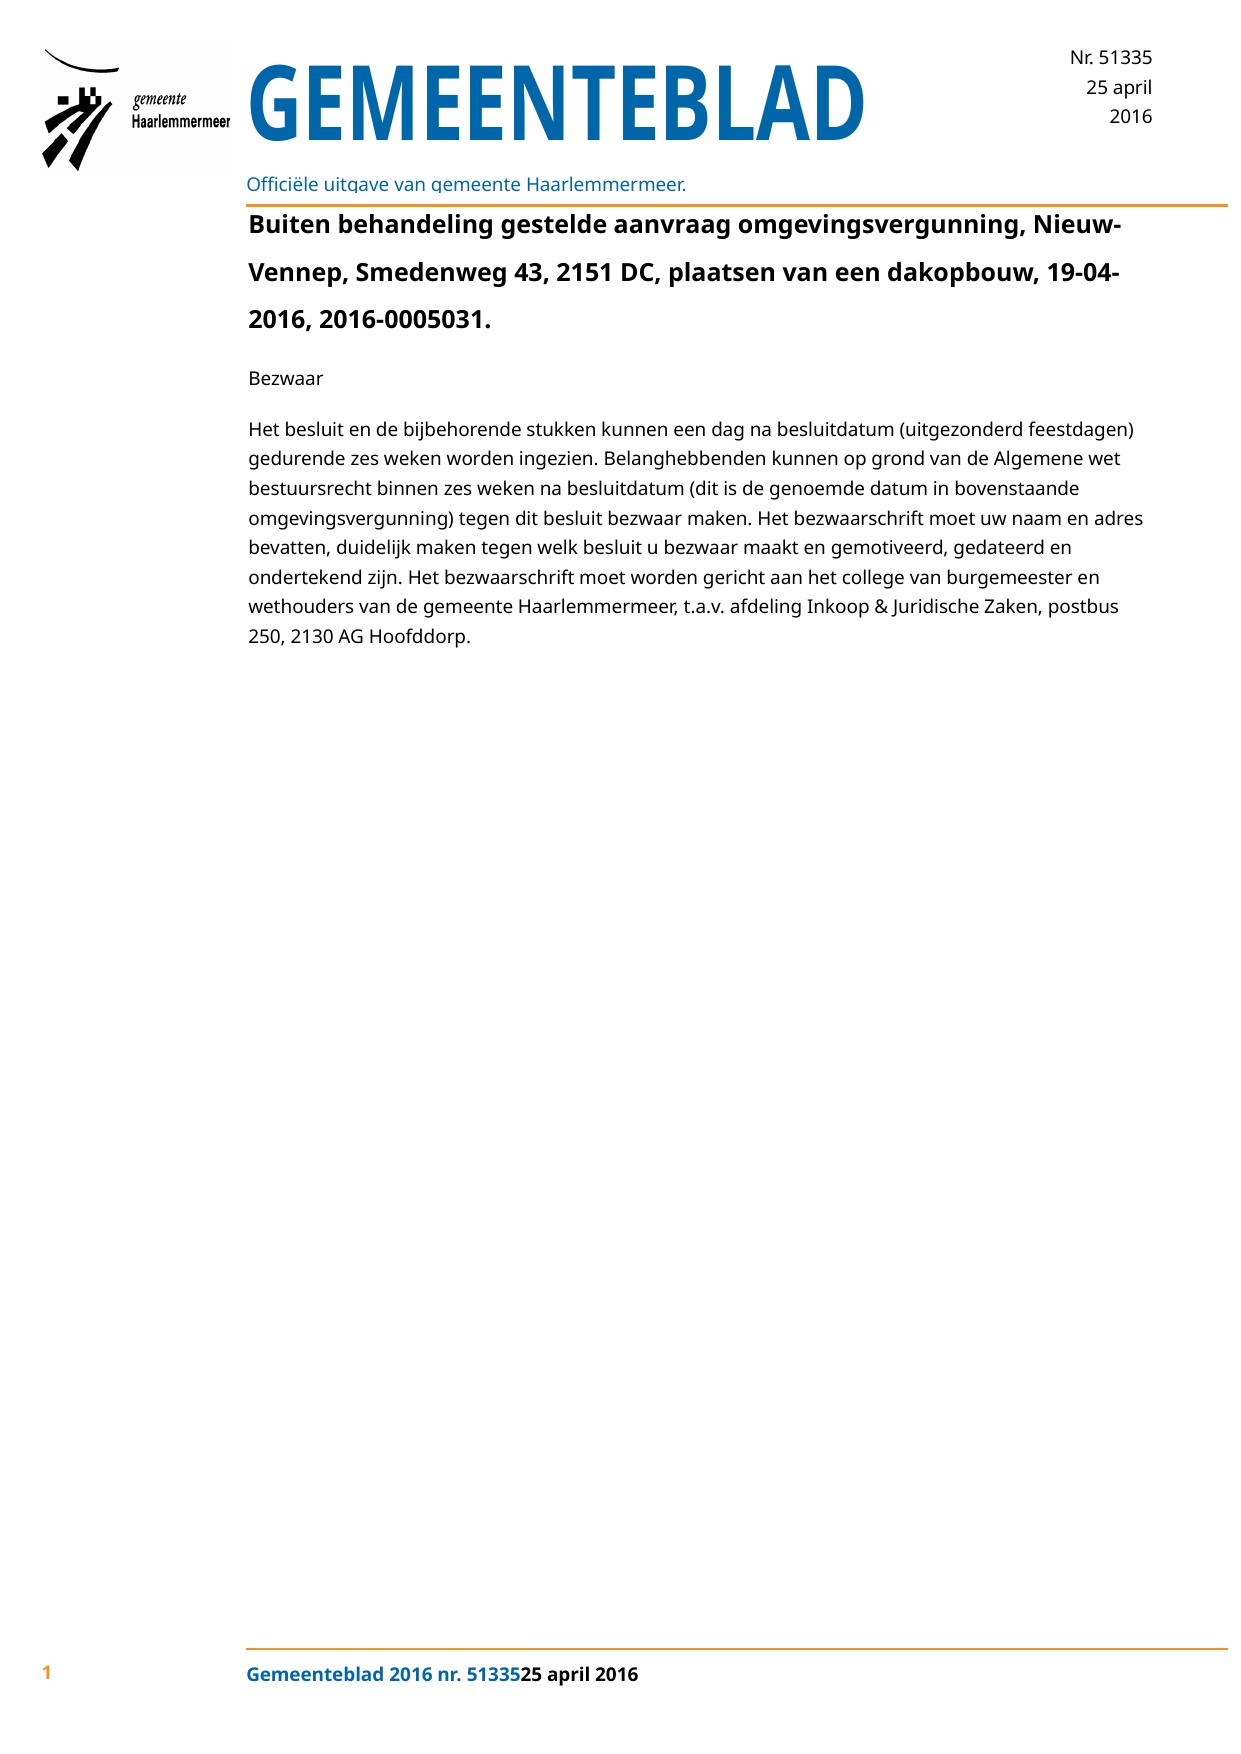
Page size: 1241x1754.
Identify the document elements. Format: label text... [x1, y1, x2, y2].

text Buiten behandeling gestelde aanvraag omgevingsvergunning, Nieuw-Vennep, Smedenweg 43, 2151 DC, plaatsen van een dakopbouw, 19-04-2016, 2016-0005031. [248, 207, 1152, 336]
text Bezwaar [248, 366, 1152, 391]
picture [41, 47, 231, 172]
text Het besluit en de bijbehorende stukken kunnen een dag na besluitdatum (uitgezonderd feestdagen) gedurende zes weken worden ingezien. Belanghebbenden kunnen op grond van de Algemene wet bestuursrecht binnen zes weken na besluitdatum (dit is de genoemde datum in bovenstaande omgevingsvergunning) tegen dit besluit bezwaar maken. Het bezwaarschrift moet uw naam en adres bevatten, duidelijk maken tegen welk besluit u bezwaar maakt en gemotiveerd, gedateerd en ondertekend zijn. Het bezwaarschrift moet worden gericht aan het college van burgemeester en wethouders van de gemeente Haarlemmermeer, t.a.v. afdeling Inkoop & Juridische Zaken, postbus 250, 2130 AG Hoofddorp. [248, 416, 1152, 649]
